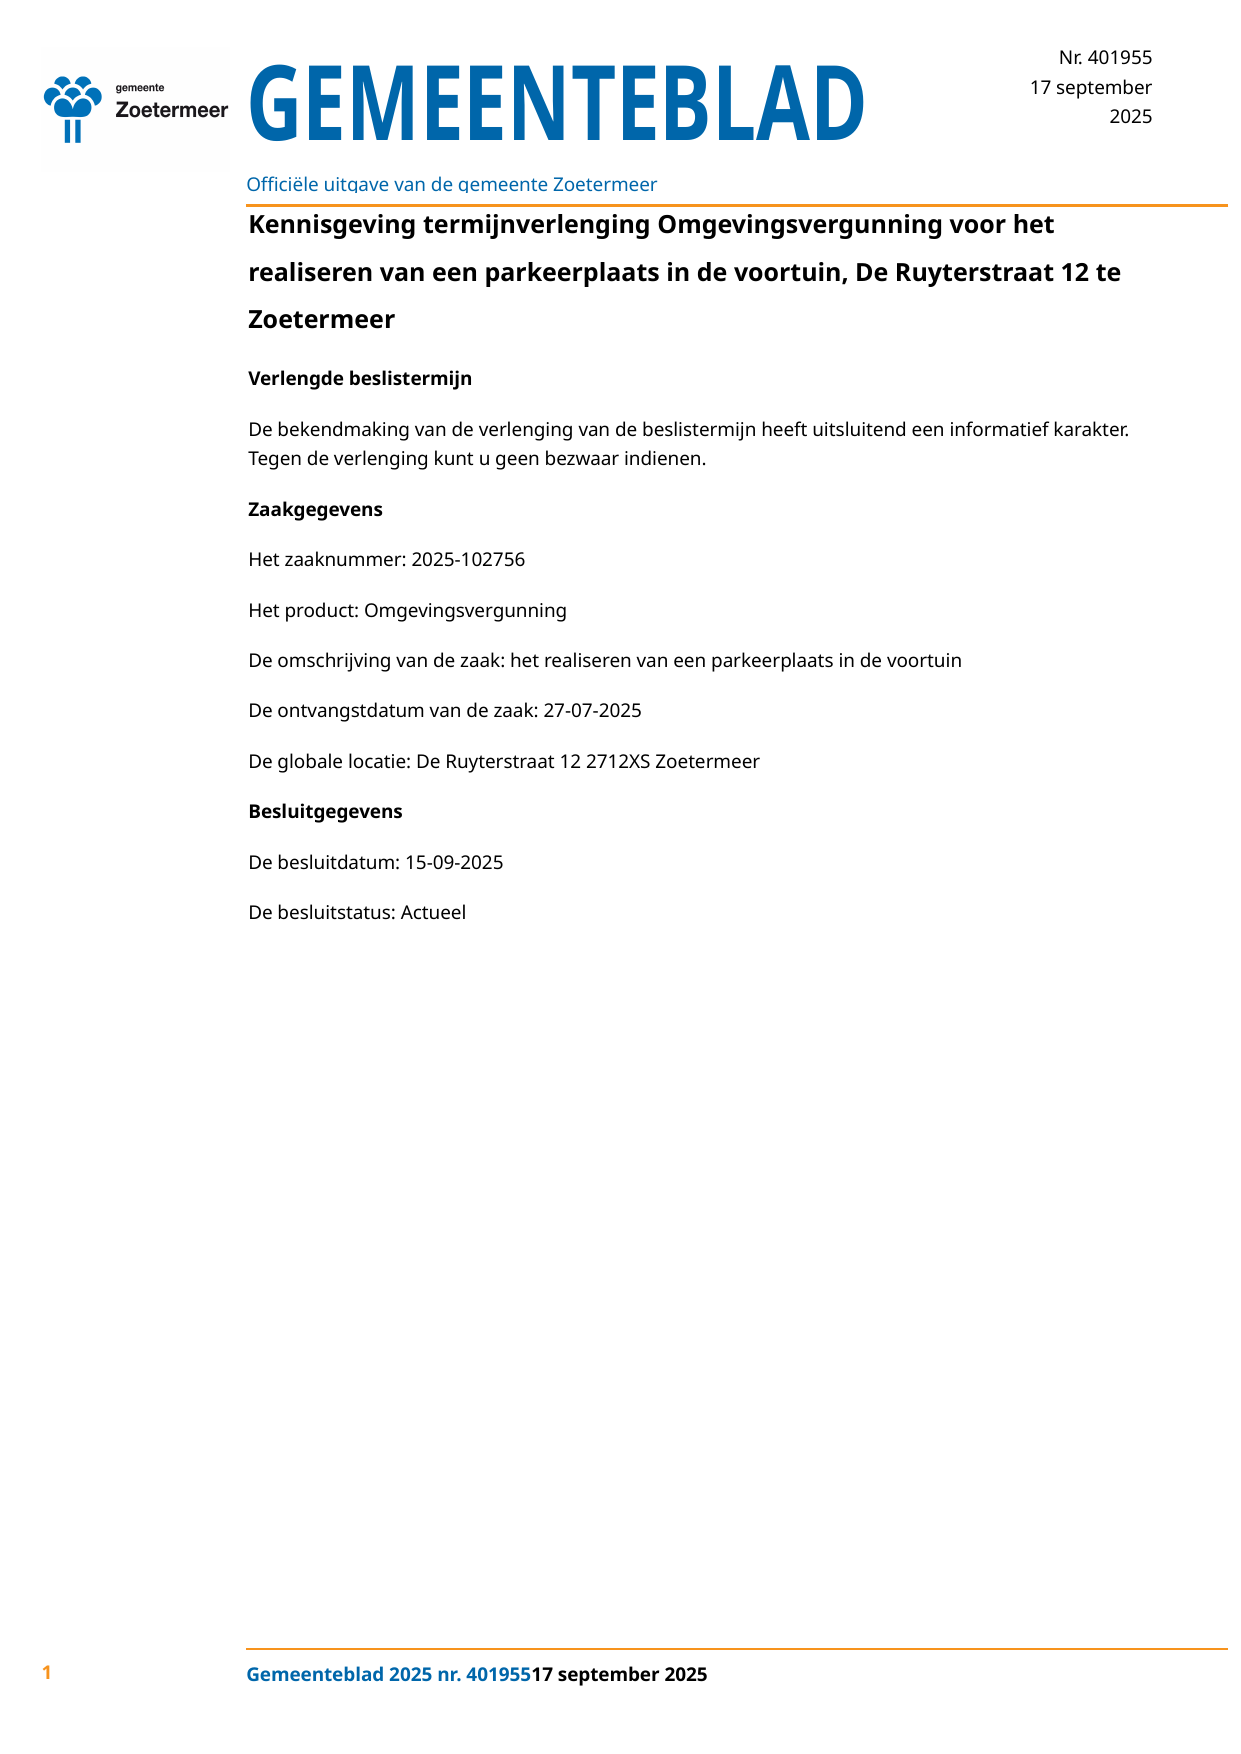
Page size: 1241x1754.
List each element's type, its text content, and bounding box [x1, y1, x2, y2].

text De globale locatie: De Ruyterstraat 12 2712XS Zoetermeer [248, 748, 1152, 774]
text Zaakgegevens [248, 496, 1152, 522]
text Het product: Omgevingsvergunning [248, 597, 1152, 622]
text De besluitdatum: 15-09-2025 [248, 849, 1152, 874]
picture [41, 47, 231, 172]
text Besluitgegevens [248, 798, 1152, 824]
text Het zaaknummer: 2025-102756 [248, 546, 1152, 572]
text De omschrijving van de zaak: het realiseren van een parkeerplaats in de voortuin [248, 647, 1152, 673]
text De ontvangstdatum van de zaak: 27-07-2025 [248, 698, 1152, 723]
text De bekendmaking van de verlenging van de beslistermijn heeft uitsluitend een informatief karakter. Tegen de verlenging kunt u geen bezwaar indienen. [248, 416, 1152, 471]
text Verlengde beslistermijn [248, 366, 1152, 391]
text Kennisgeving termijnverlenging Omgevingsvergunning voor het realiseren van een parkeerplaats in de voortuin, De Ruyterstraat 12 te Zoetermeer [248, 207, 1152, 336]
text De besluitstatus: Actueel [248, 899, 1152, 925]
